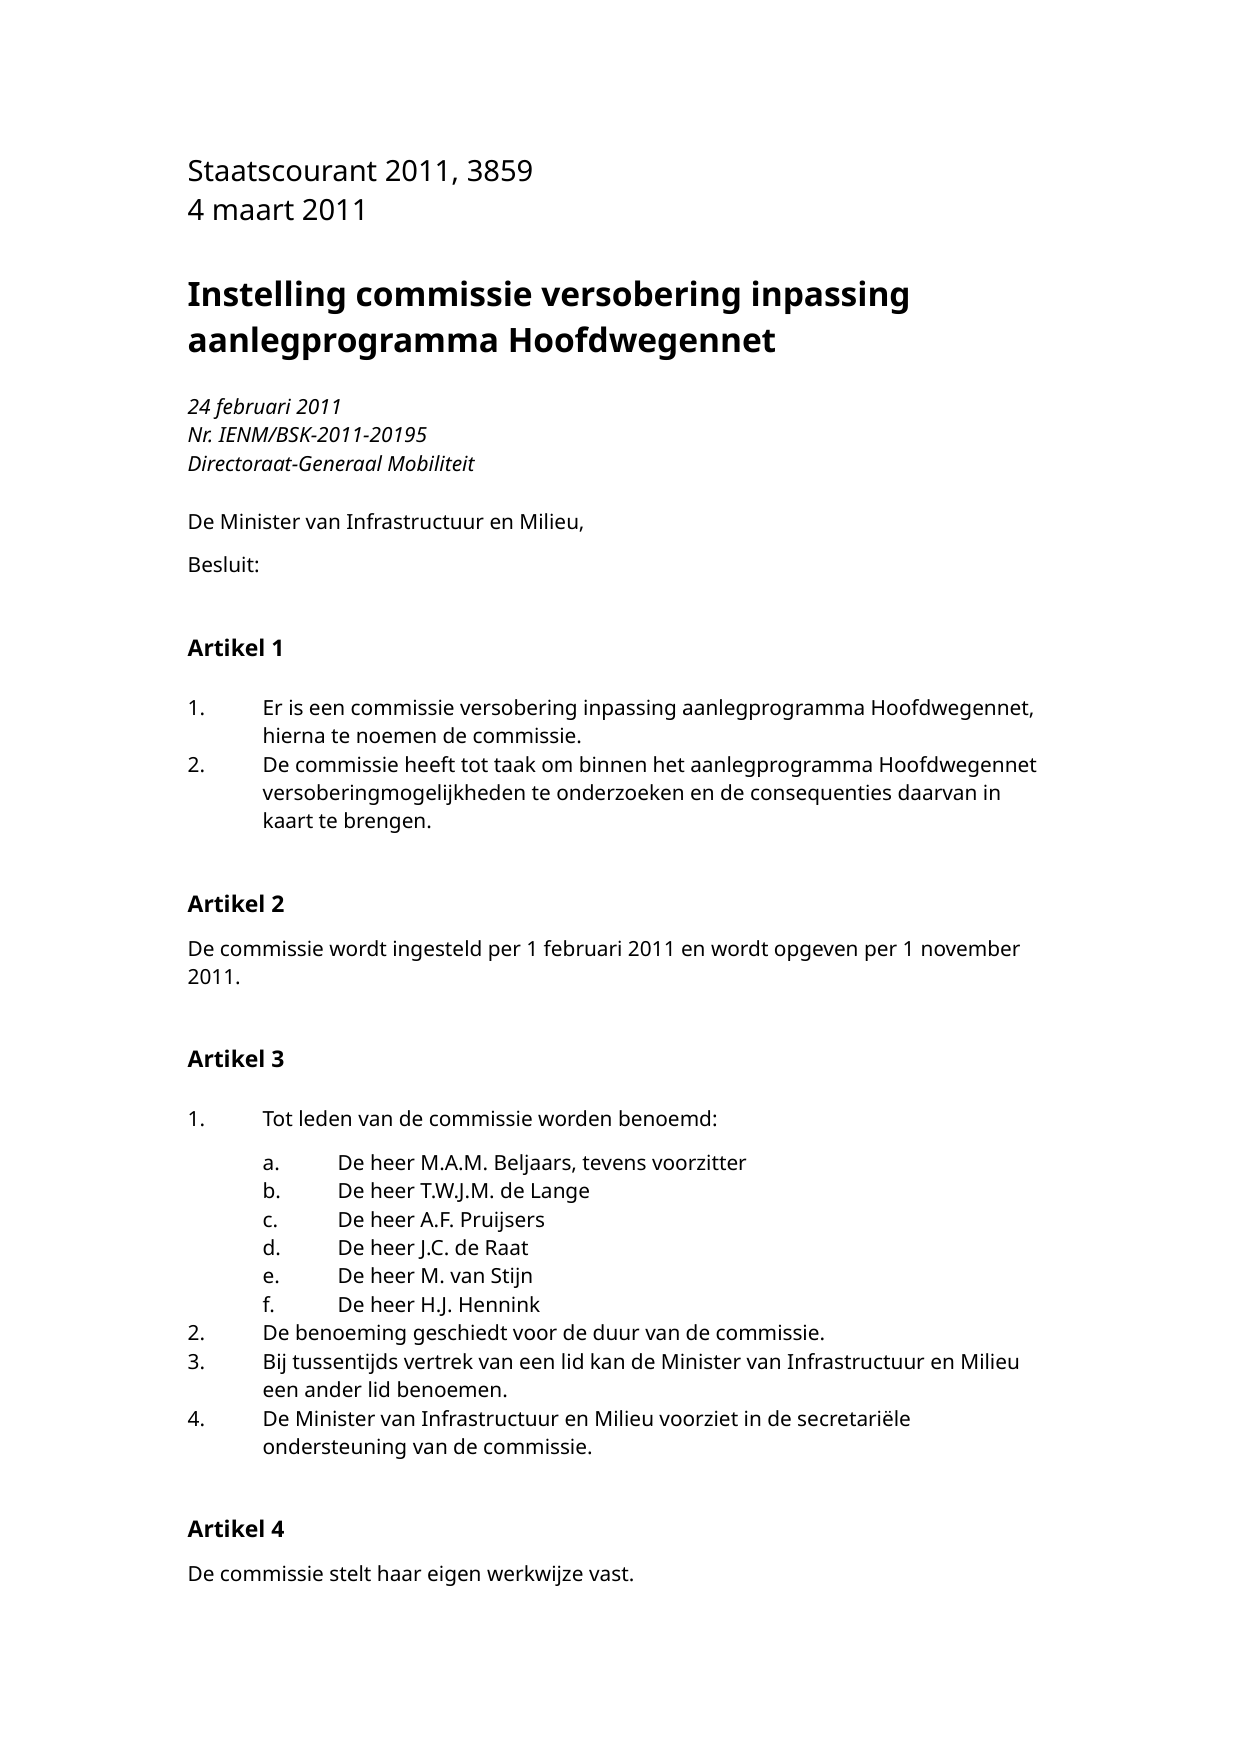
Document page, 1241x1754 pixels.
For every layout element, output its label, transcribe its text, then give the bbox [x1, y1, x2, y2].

list De heer J.C. de Raat [262, 1233, 1053, 1262]
list De Minister van Infrastructuur en Milieu voorziet in de secretariële ondersteuning van de commissie. [187, 1404, 1053, 1461]
text De Minister van Infrastructuur en Milieu, [187, 507, 1053, 536]
list De heer A.F. Pruijsers [262, 1205, 1053, 1233]
list De heer M.A.M. Beljaars, tevens voorzitter [262, 1148, 1053, 1176]
subtitle Instelling commissie versobering inpassing aanlegprogramma Hoofdwegennet [187, 271, 1053, 362]
text Staatscourant 2011, 3859 [187, 150, 1053, 190]
text De commissie wordt ingesteld per 1 februari 2011 en wordt opgeven per 1 november 2011. [187, 934, 1053, 991]
subtitle Artikel 3 [187, 1043, 1053, 1074]
subtitle Artikel 2 [187, 887, 1053, 919]
list De commissie heeft tot taak om binnen het aanlegprogramma Hoofdwegennet versoberingmogelijkheden te onderzoeken en de consequenties daarvan in kaart te brengen. [187, 750, 1053, 835]
text 24 februari 2011 [187, 392, 1053, 420]
text 4 maart 2011 [187, 190, 1053, 229]
list De heer M. van Stijn [262, 1262, 1053, 1290]
text Nr. IENM/BSK-2011-20195 [187, 420, 1053, 449]
list De heer T.W.J.M. de Lange [262, 1176, 1053, 1205]
list Tot leden van de commissie worden benoemd: [187, 1104, 1053, 1133]
list Er is een commissie versobering inpassing aanlegprogramma Hoofdwegennet, hierna te noemen de commissie. [187, 693, 1053, 750]
text Directoraat-Generaal Mobiliteit [187, 449, 1053, 477]
list De heer H.J. Hennink [262, 1290, 1053, 1318]
subtitle Artikel 4 [187, 1513, 1053, 1544]
text Besluit: [187, 551, 1053, 579]
list De benoeming geschiedt voor de duur van de commissie. [187, 1318, 1053, 1347]
subtitle Artikel 1 [187, 632, 1053, 663]
text De commissie stelt haar eigen werkwijze vast. [187, 1559, 1053, 1588]
list Bij tussentijds vertrek van een lid kan de Minister van Infrastructuur en Milieu een ander lid benoemen. [187, 1347, 1053, 1404]
